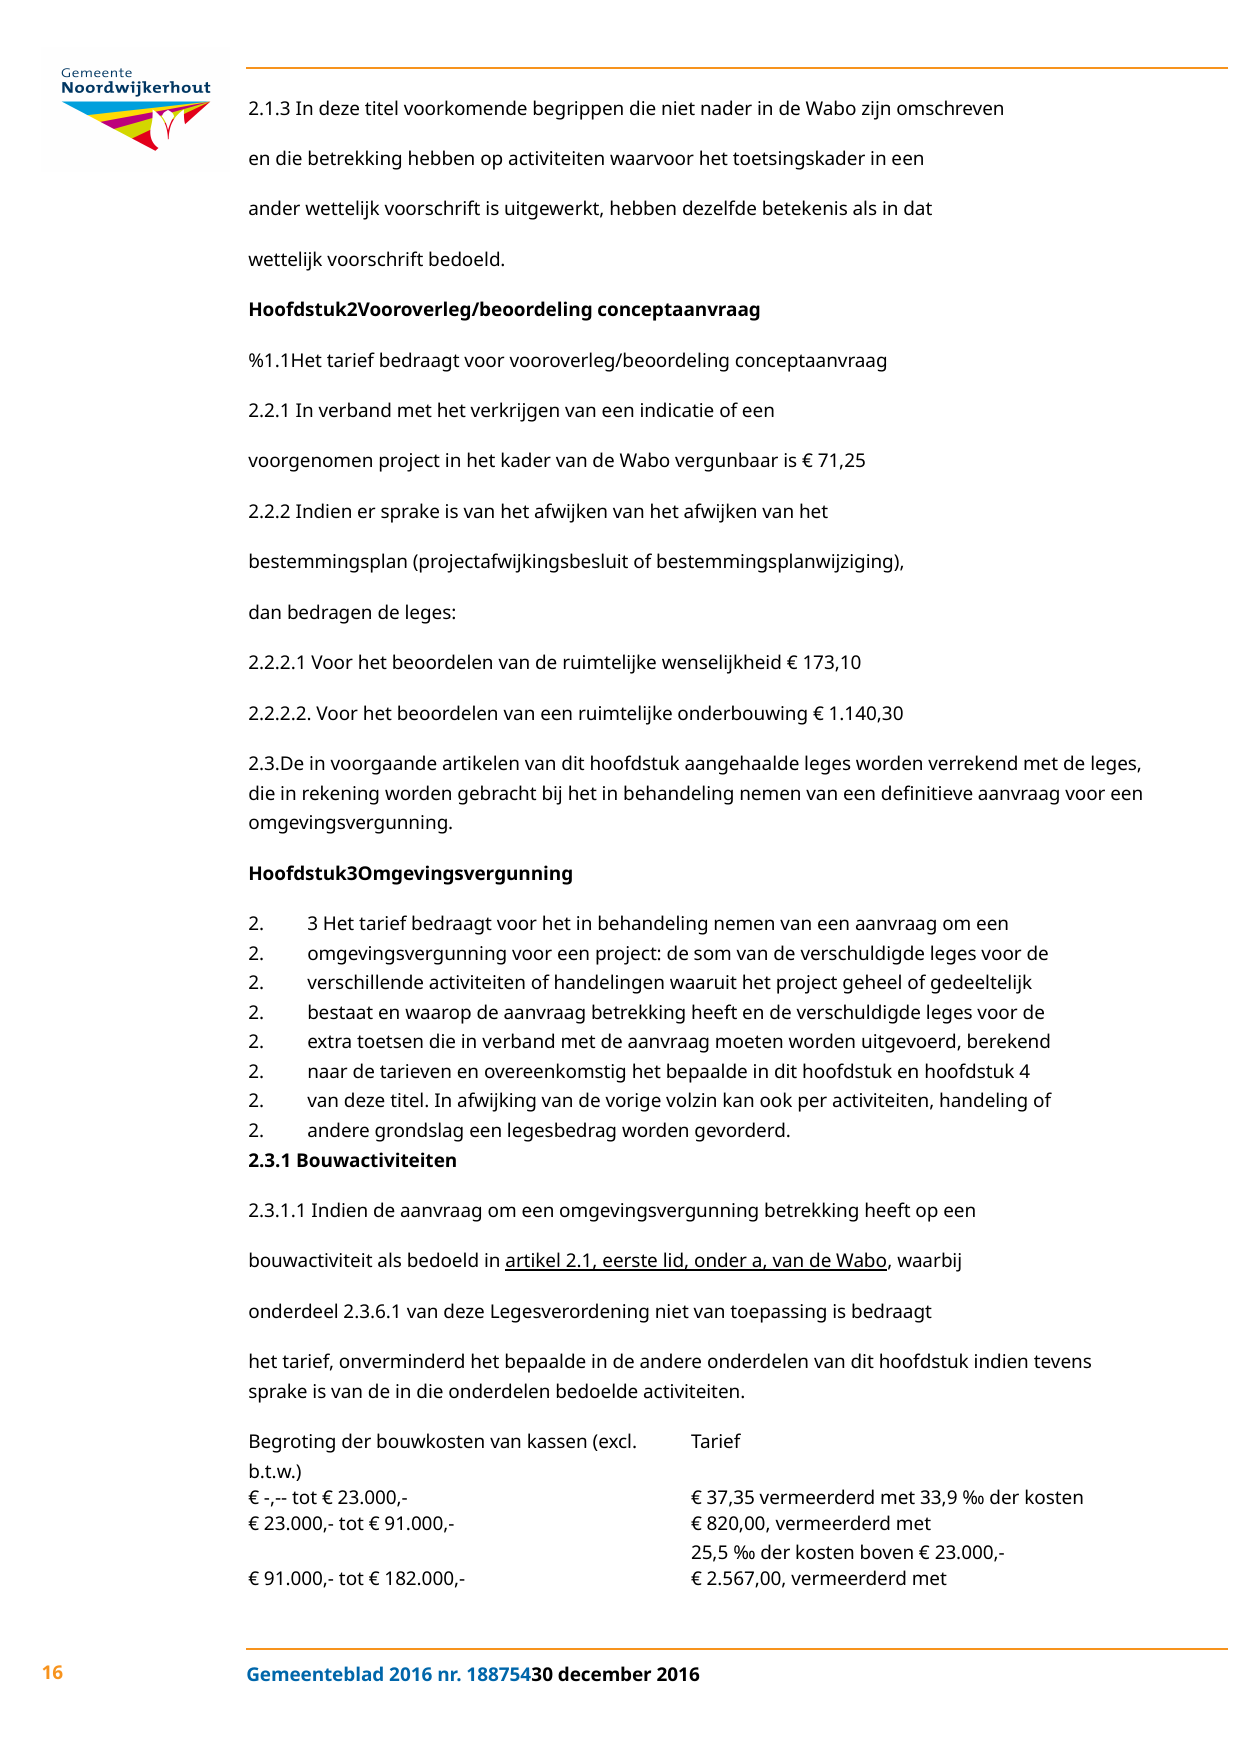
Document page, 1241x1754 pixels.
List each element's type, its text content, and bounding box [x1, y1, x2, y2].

text 2.3.1 Bouwactiviteiten [248, 1147, 1152, 1173]
list omgevingsvergunning voor een project: de som van de verschuldigde leges voor de [248, 940, 1152, 966]
table_header Begroting der bouwkosten van kassen (excl. b.t.w.) [248, 1429, 691, 1484]
text Hoofdstuk3Omgevingsvergunning [248, 860, 1152, 886]
text 2.2.2.1 Voor het beoordelen van de ruimtelijke wenselijkheid € 173,10 [248, 649, 1152, 675]
text wettelijk voorschrift bedoeld. [248, 246, 1152, 272]
text ander wettelijk voorschrift is uitgewerkt, hebben dezelfde betekenis als in dat [248, 196, 1152, 221]
table_cell € 2.567,00, vermeerderd met [691, 1565, 1152, 1591]
list naar de tarieven en overeenkomstig het bepaalde in dit hoofdstuk en hoofdstuk 4 [248, 1058, 1152, 1084]
text bouwactiviteit als bedoeld in artikel 2.1, eerste lid, onder a, van de Wabo, waarbij [248, 1248, 1152, 1273]
text onderdeel 2.3.6.1 van deze Legesverordening niet van toepassing is bedraagt [248, 1298, 1152, 1324]
list van deze titel. In afwijking van de vorige volzin kan ook per activiteiten, handeling of [248, 1088, 1152, 1113]
list 3 Het tarief bedraagt voor het in behandeling nemen van een aanvraag om een [248, 910, 1152, 936]
text dan bedragen de leges: [248, 599, 1152, 625]
table_cell € 23.000,- tot € 91.000,- [248, 1510, 691, 1565]
table_cell € 37,35 vermeerderd met 33,9 ‰ der kosten [691, 1484, 1152, 1510]
text voorgenomen project in het kader van de Wabo vergunbaar is € 71,25 [248, 448, 1152, 473]
text Hoofdstuk2Vooroverleg/beoordeling conceptaanvraag [248, 296, 1152, 322]
table_cell € 91.000,- tot € 182.000,- [248, 1565, 691, 1591]
picture [41, 47, 231, 172]
table_cell € 820,00, vermeerderd met 25,5 ‰ der kosten boven € 23.000,- [691, 1510, 1152, 1565]
list andere grondslag een legesbedrag worden gevorderd. [248, 1117, 1152, 1143]
text 2.3.1.1 Indien de aanvraag om een omgevingsvergunning betrekking heeft op een [248, 1197, 1152, 1223]
text 2.2.2.2. Voor het beoordelen van een ruimtelijke onderbouwing € 1.140,30 [248, 700, 1152, 726]
text en die betrekking hebben op activiteiten waarvoor het toetsingskader in een [248, 145, 1152, 171]
table_header Tarief [691, 1429, 1152, 1484]
list bestaat en waarop de aanvraag betrekking heeft en de verschuldigde leges voor de [248, 999, 1152, 1025]
text 2.2.1 In verband met het verkrijgen van een indicatie of een [248, 397, 1152, 423]
list verschillende activiteiten of handelingen waaruit het project geheel of gedeeltelijk [248, 969, 1152, 995]
text 2.1.3 In deze titel voorkomende begrippen die niet nader in de Wabo zijn omschreven [248, 95, 1152, 121]
text bestemmingsplan (projectafwijkingsbesluit of bestemmingsplanwijziging), [248, 548, 1152, 574]
list extra toetsen die in verband met de aanvraag moeten worden uitgevoerd, berekend [248, 1028, 1152, 1054]
text 2.3.De in voorgaande artikelen van dit hoofdstuk aangehaalde leges worden verrekend met de leges, die in rekening worden gebracht bij het in behandeling nemen van een definitieve aanvraag voor een omgevingsvergunning. [248, 750, 1152, 835]
table_cell € -,-- tot € 23.000,- [248, 1484, 691, 1510]
text %1.1Het tarief bedraagt voor vooroverleg/beoordeling conceptaanvraag [248, 347, 1152, 373]
text het tarief, onverminderd het bepaalde in de andere onderdelen van dit hoofdstuk indien tevens sprake is van de in die onderdelen bedoelde activiteiten. [248, 1348, 1152, 1404]
text 2.2.2 Indien er sprake is van het afwijken van het afwijken van het [248, 498, 1152, 524]
